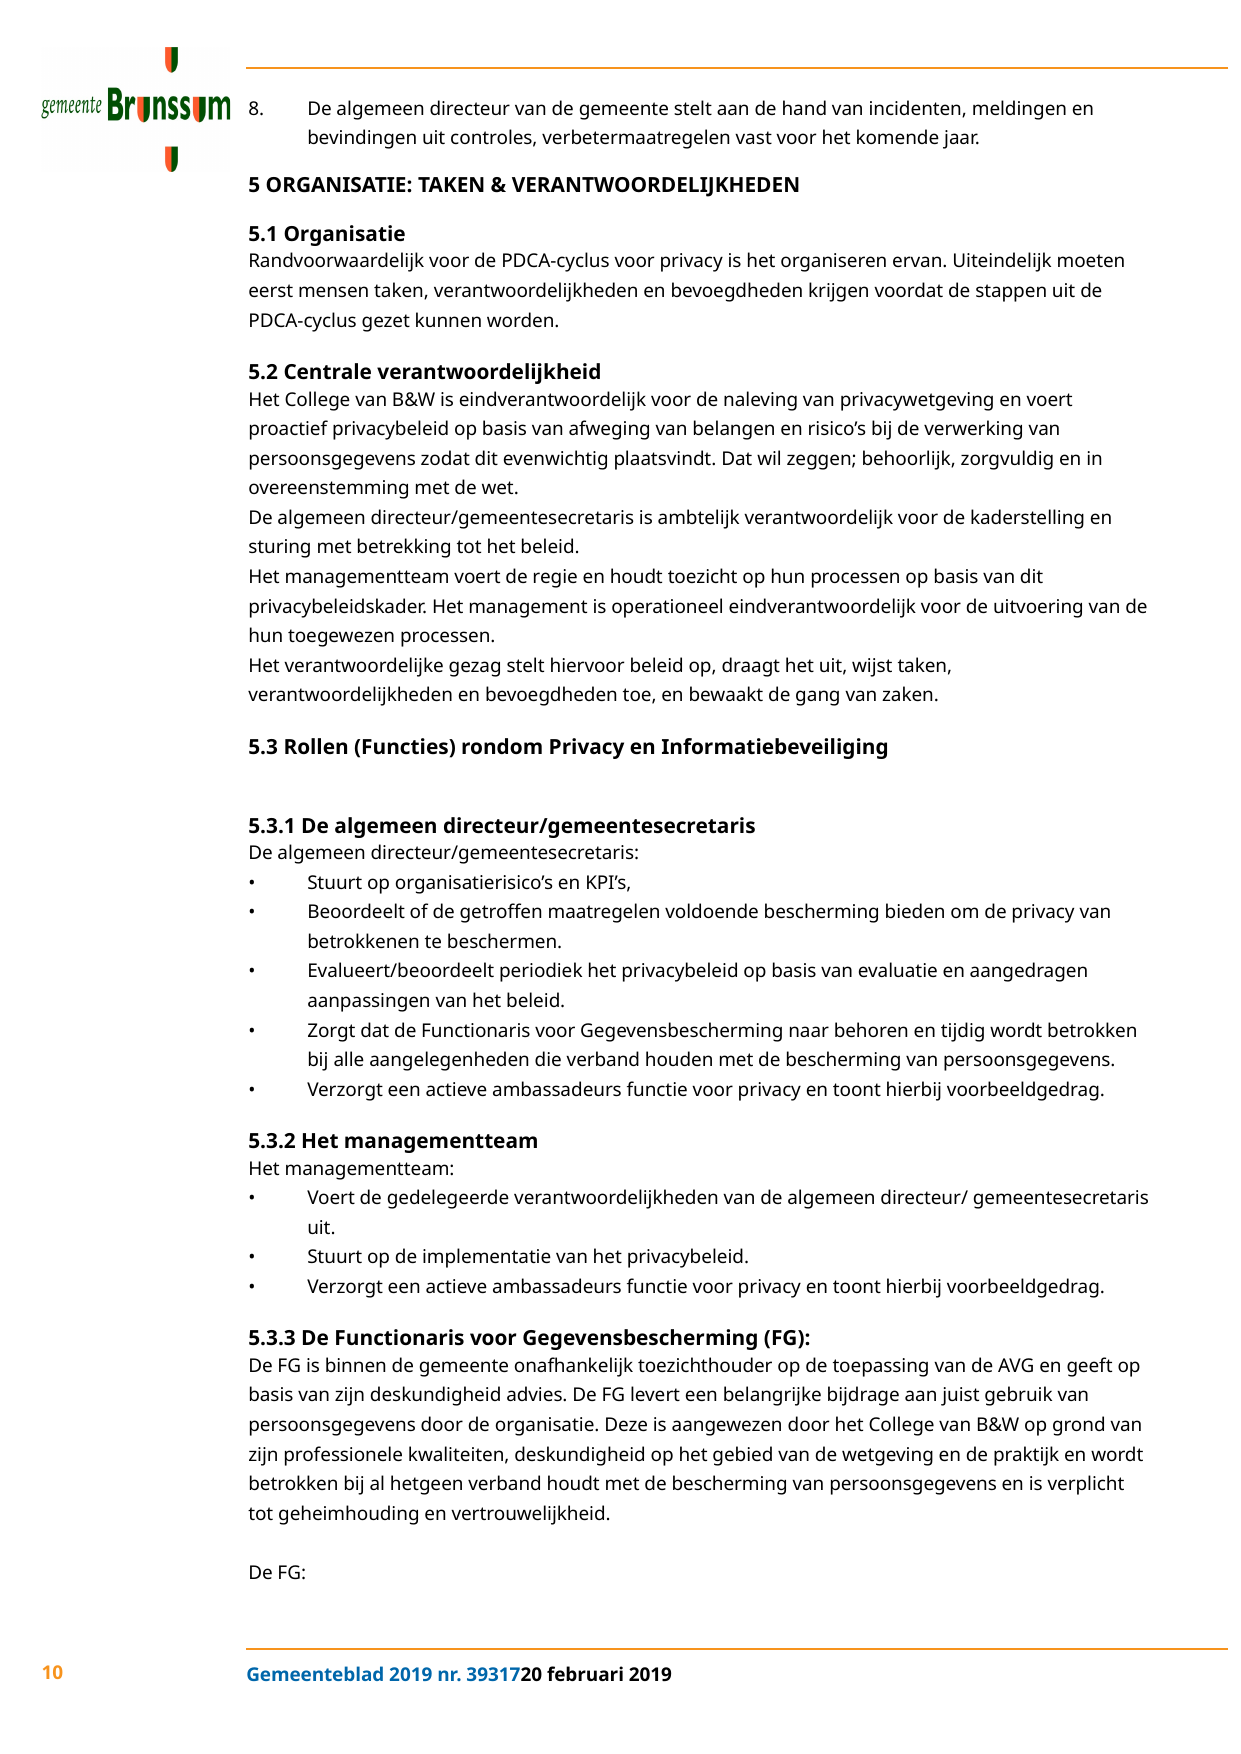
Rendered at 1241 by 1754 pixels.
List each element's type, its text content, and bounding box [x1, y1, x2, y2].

text De FG: [248, 1559, 1152, 1585]
text Het managementteam: [248, 1155, 1152, 1181]
list Stuurt op de implementatie van het privacybeleid. [248, 1243, 1152, 1269]
list De algemeen directeur van de gemeente stelt aan de hand van incidenten, meldingen en bevindingen uit controles, verbetermaatregelen vast voor het komende jaar. [248, 95, 1152, 150]
text 5.2 Centrale verantwoordelijkheid [248, 357, 1152, 386]
list Stuurt op organisatierisico’s en KPI’s, [248, 869, 1152, 894]
text 5.3 Rollen (Functies) rondom Privacy en Informatiebeveiliging [248, 732, 1152, 760]
text 5.3.2 Het managementteam [248, 1126, 1152, 1155]
text 5.3.1 De algemeen directeur/gemeentesecretaris [248, 811, 1152, 839]
text Het managementteam voert de regie en houdt toezicht op hun processen op basis van dit privacybeleidskader. Het management is operationeel eindverantwoordelijk voor de uitvoering van de hun toegewezen processen. [248, 563, 1152, 648]
list Verzorgt een actieve ambassadeurs functie voor privacy en toont hierbij voorbeeldgedrag. [248, 1076, 1152, 1102]
list Voert de gedelegeerde verantwoordelijkheden van de algemeen directeur/ gemeentesecretaris uit. [248, 1184, 1152, 1240]
text 5.1 Organisatie [248, 219, 1152, 248]
list Evalueert/beoordeelt periodiek het privacybeleid op basis van evaluatie en aangedragen aanpassingen van het beleid. [248, 958, 1152, 1013]
text Randvoorwaardelijk voor de PDCA-cyclus voor privacy is het organiseren ervan. Uiteindelijk moeten eerst mensen taken, verantwoordelijkheden en bevoegdheden krijgen voordat de stappen uit de PDCA-cyclus gezet kunnen worden. [248, 248, 1152, 333]
text De algemeen directeur/gemeentesecretaris is ambtelijk verantwoordelijk voor de kaderstelling en sturing met betrekking tot het beleid. [248, 504, 1152, 559]
text Het College van B&W is eindverantwoordelijk voor de naleving van privacywetgeving en voert proactief privacybeleid op basis van afweging van belangen en risico’s bij de verwerking van persoonsgegevens zodat dit evenwichtig plaatsvindt. Dat wil zeggen; behoorlijk, zorgvuldig en in overeenstemming met de wet. [248, 386, 1152, 500]
text De algemeen directeur/gemeentesecretaris: [248, 839, 1152, 865]
text Het verantwoordelijke gezag stelt hiervoor beleid op, draagt het uit, wijst taken, verantwoordelijkheden en bevoegdheden toe, en bewaakt de gang van zaken. [248, 652, 1152, 707]
list Zorgt dat de Functionaris voor Gegevensbescherming naar behoren en tijdig wordt betrokken bij alle aangelegenheden die verband houden met de bescherming van persoonsgegevens. [248, 1017, 1152, 1072]
text De FG is binnen de gemeente onafhankelijk toezichthouder op de toepassing van de AVG en geeft op basis van zijn deskundigheid advies. De FG levert een belangrijke bijdrage aan juist gebruik van persoonsgegevens door de organisatie. Deze is aangewezen door het College van B&W op grond van zijn professionele kwaliteiten, deskundigheid op het gebied van de wetgeving en de praktijk en wordt betrokken bij al hetgeen verband houdt met de bescherming van persoonsgegevens en is verplicht tot geheimhouding en vertrouwelijkheid. [248, 1352, 1152, 1526]
text 5 ORGANISATIE: TAKEN & VERANTWOORDELIJKHEDEN [248, 170, 1152, 198]
list Verzorgt een actieve ambassadeurs functie voor privacy en toont hierbij voorbeeldgedrag. [248, 1273, 1152, 1299]
list Beoordeelt of de getroffen maatregelen voldoende bescherming bieden om de privacy van betrokkenen te beschermen. [248, 898, 1152, 954]
picture [41, 47, 231, 172]
text 5.3.3 De Functionaris voor Gegevensbescherming (FG): [248, 1323, 1152, 1352]
